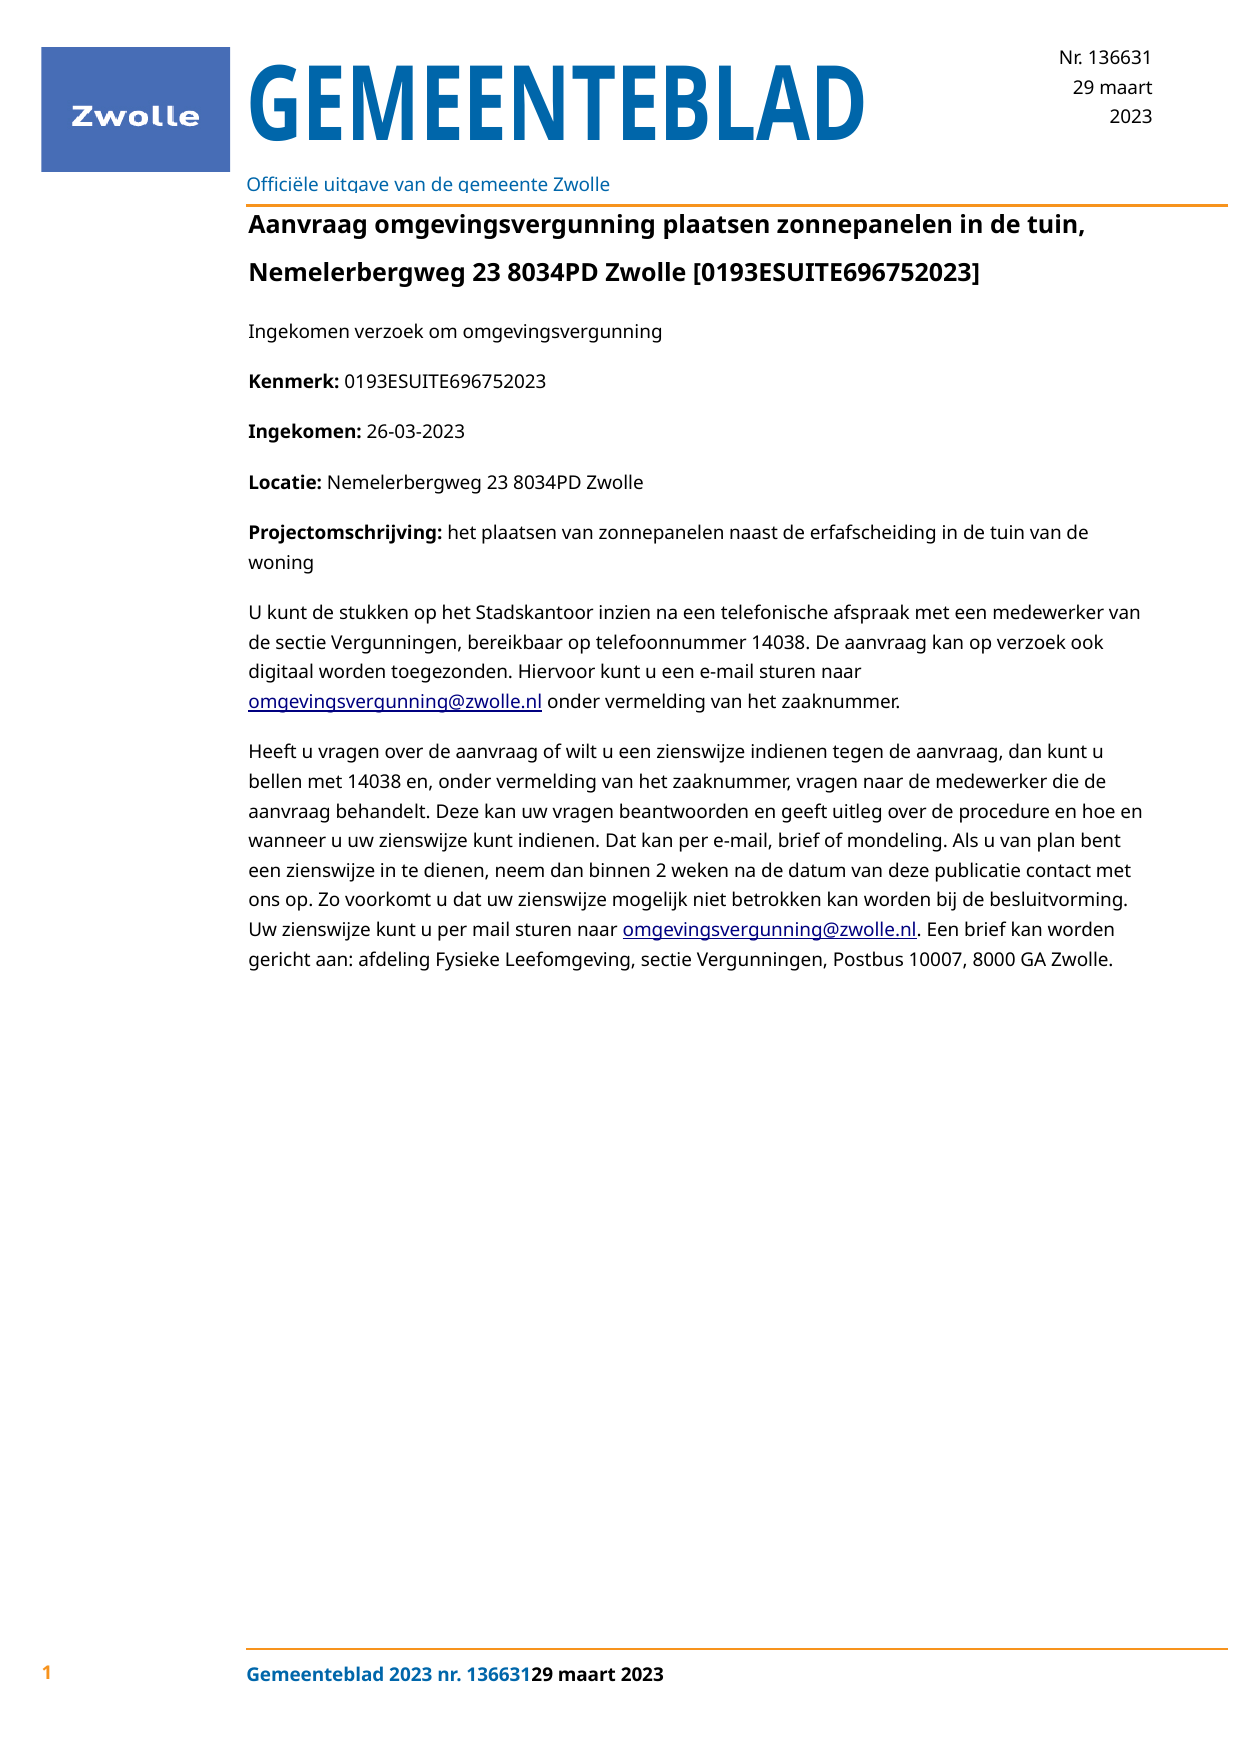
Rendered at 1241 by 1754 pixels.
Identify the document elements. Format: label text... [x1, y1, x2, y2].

text Heeft u vragen over de aanvraag of wilt u een zienswijze indienen tegen de aanvraag, dan kunt u bellen met 14038 en, onder vermelding van het zaaknummer, vragen naar de medewerker die de aanvraag behandelt. Deze kan uw vragen beantwoorden en geeft uitleg over de procedure en hoe en wanneer u uw zienswijze kunt indienen. Dat kan per e-mail, brief of mondeling. Als u van plan bent een zienswijze in te dienen, neem dan binnen 2 weken na de datum van deze publicatie contact met ons op. Zo voorkomt u dat uw zienswijze mogelijk niet betrokken kan worden bij de besluitvorming. Uw zienswijze kunt u per mail sturen naar omgevingsvergunning@zwolle.nl. Een brief kan worden gericht aan: afdeling Fysieke Leefomgeving, sectie Vergunningen, Postbus 10007, 8000 GA Zwolle. [248, 739, 1152, 972]
text Aanvraag omgevingsvergunning plaatsen zonnepanelen in de tuin, Nemelerbergweg 23 8034PD Zwolle [0193ESUITE696752023] [248, 207, 1152, 288]
picture [41, 47, 231, 172]
text Projectomschrijving: het plaatsen van zonnepanelen naast de erfafscheiding in de tuin van de woning [248, 519, 1152, 575]
text Ingekomen: 26-03-2023 [248, 419, 1152, 444]
text Kenmerk: 0193ESUITE696752023 [248, 368, 1152, 394]
text Ingekomen verzoek om omgevingsvergunning [248, 318, 1152, 344]
text Locatie: Nemelerbergweg 23 8034PD Zwolle [248, 469, 1152, 495]
text U kunt de stukken op het Stadskantoor inzien na een telefonische afspraak met een medewerker van de sectie Vergunningen, bereikbaar op telefoonnummer 14038. De aanvraag kan op verzoek ook digitaal worden toegezonden. Hiervoor kunt u een e-mail sturen naar omgevingsvergunning@zwolle.nl onder vermelding van het zaaknummer. [248, 599, 1152, 714]
